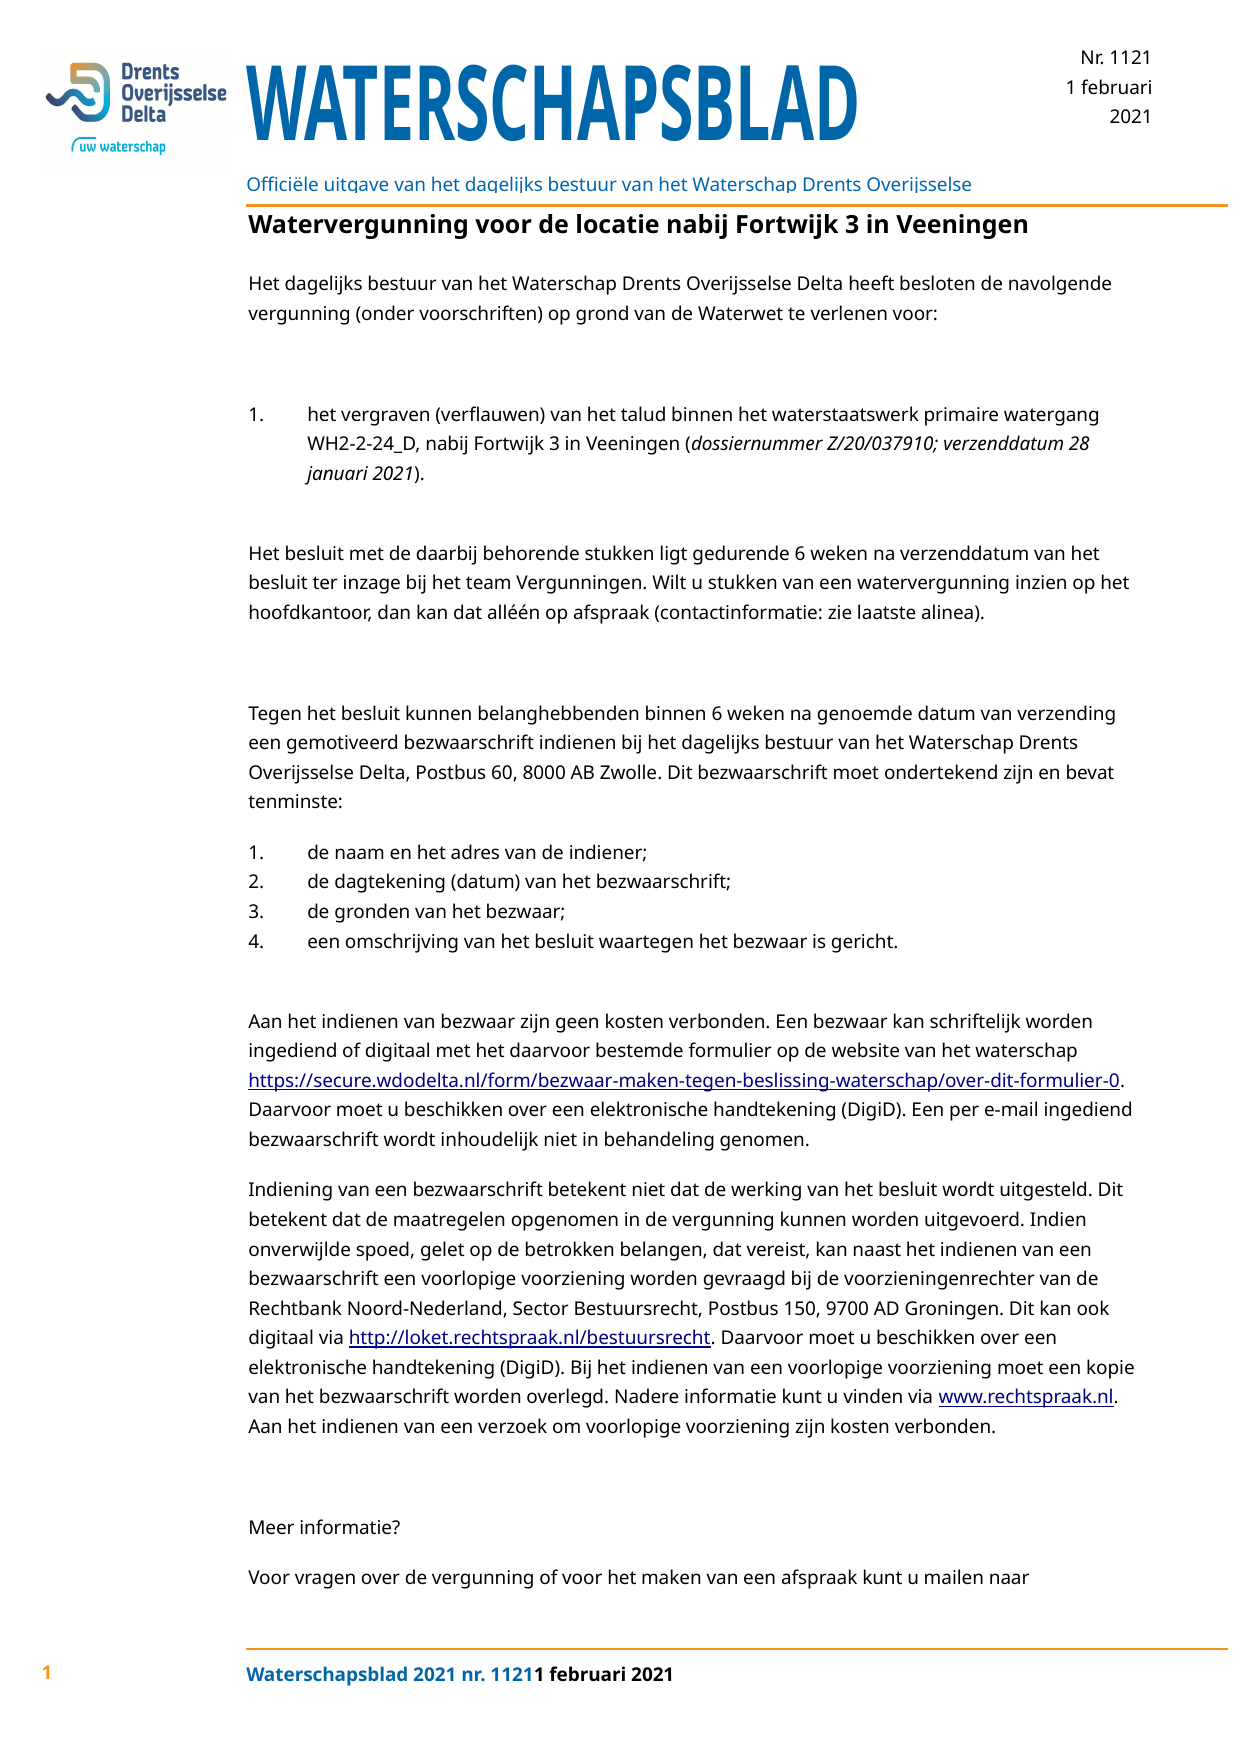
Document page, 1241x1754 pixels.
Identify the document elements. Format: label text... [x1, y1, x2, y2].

picture [41, 47, 231, 172]
text Watervergunning voor de locatie nabij Fortwijk 3 in Veeningen [248, 207, 1152, 241]
text Aan het indienen van bezwaar zijn geen kosten verbonden. Een bezwaar kan schriftelijk worden ingediend of digitaal met het daarvoor bestemde formulier op de website van het waterschap https://secure.wdodelta.nl/form/bezwaar-maken-tegen-beslissing-waterschap/over-dit-formulier-0. Daarvoor moet u beschikken over een elektronische handtekening (DigiD). Een per e-mail ingediend bezwaarschrift wordt inhoudelijk niet in behandeling genomen. [248, 1008, 1152, 1152]
text Tegen het besluit kunnen belanghebbenden binnen 6 weken na genoemde datum van verzending een gemotiveerd bezwaarschrift indienen bij het dagelijks bestuur van het Waterschap Drents Overijsselse Delta, Postbus 60, 8000 AB Zwolle. Dit bezwaarschrift moet ondertekend zijn en bevat tenminste: [248, 700, 1152, 814]
text Meer informatie? [248, 1514, 1152, 1540]
list de dagtekening (datum) van het bezwaarschrift; [248, 869, 1152, 894]
list een omschrijving van het besluit waartegen het bezwaar is gericht. [248, 928, 1152, 953]
list de naam en het adres van de indiener; [248, 839, 1152, 865]
text Voor vragen over de vergunning of voor het maken van een afspraak kunt u mailen naar [248, 1564, 1152, 1590]
text Indiening van een bezwaarschrift betekent niet dat de werking van het besluit wordt uitgesteld. Dit betekent dat de maatregelen opgenomen in de vergunning kunnen worden uitgevoerd. Indien onverwijlde spoed, gelet op de betrokken belangen, dat vereist, kan naast het indienen van een bezwaarschrift een voorlopige voorziening worden gevraagd bij de voorzieningenrechter van de Rechtbank Noord-Nederland, Sector Bestuursrecht, Postbus 150, 9700 AD Groningen. Dit kan ook digitaal via http://loket.rechtspraak.nl/bestuursrecht. Daarvoor moet u beschikken over een elektronische handtekening (DigiD). Bij het indienen van een voorlopige voorziening moet een kopie van het bezwaarschrift worden overlegd. Nadere informatie kunt u vinden via www.rechtspraak.nl. Aan het indienen van een verzoek om voorlopige voorziening zijn kosten verbonden. [248, 1177, 1152, 1439]
text Het besluit met de daarbij behorende stukken ligt gedurende 6 weken na verzenddatum van het besluit ter inzage bij het team Vergunningen. Wilt u stukken van een watervergunning inzien op het hoofdkantoor, dan kan dat alléén op afspraak (contactinformatie: zie laatste alinea). [248, 540, 1152, 625]
list de gronden van het bezwaar; [248, 898, 1152, 924]
list het vergraven (verflauwen) van het talud binnen het waterstaatswerk primaire watergang WH2-2-24_D, nabij Fortwijk 3 in Veeningen (dossiernummer Z/20/037910; verzenddatum 28 januari 2021). [248, 401, 1152, 486]
text Het dagelijks bestuur van het Waterschap Drents Overijsselse Delta heeft besloten de navolgende vergunning (onder voorschriften) op grond van de Waterwet te verlenen voor: [248, 270, 1152, 326]
